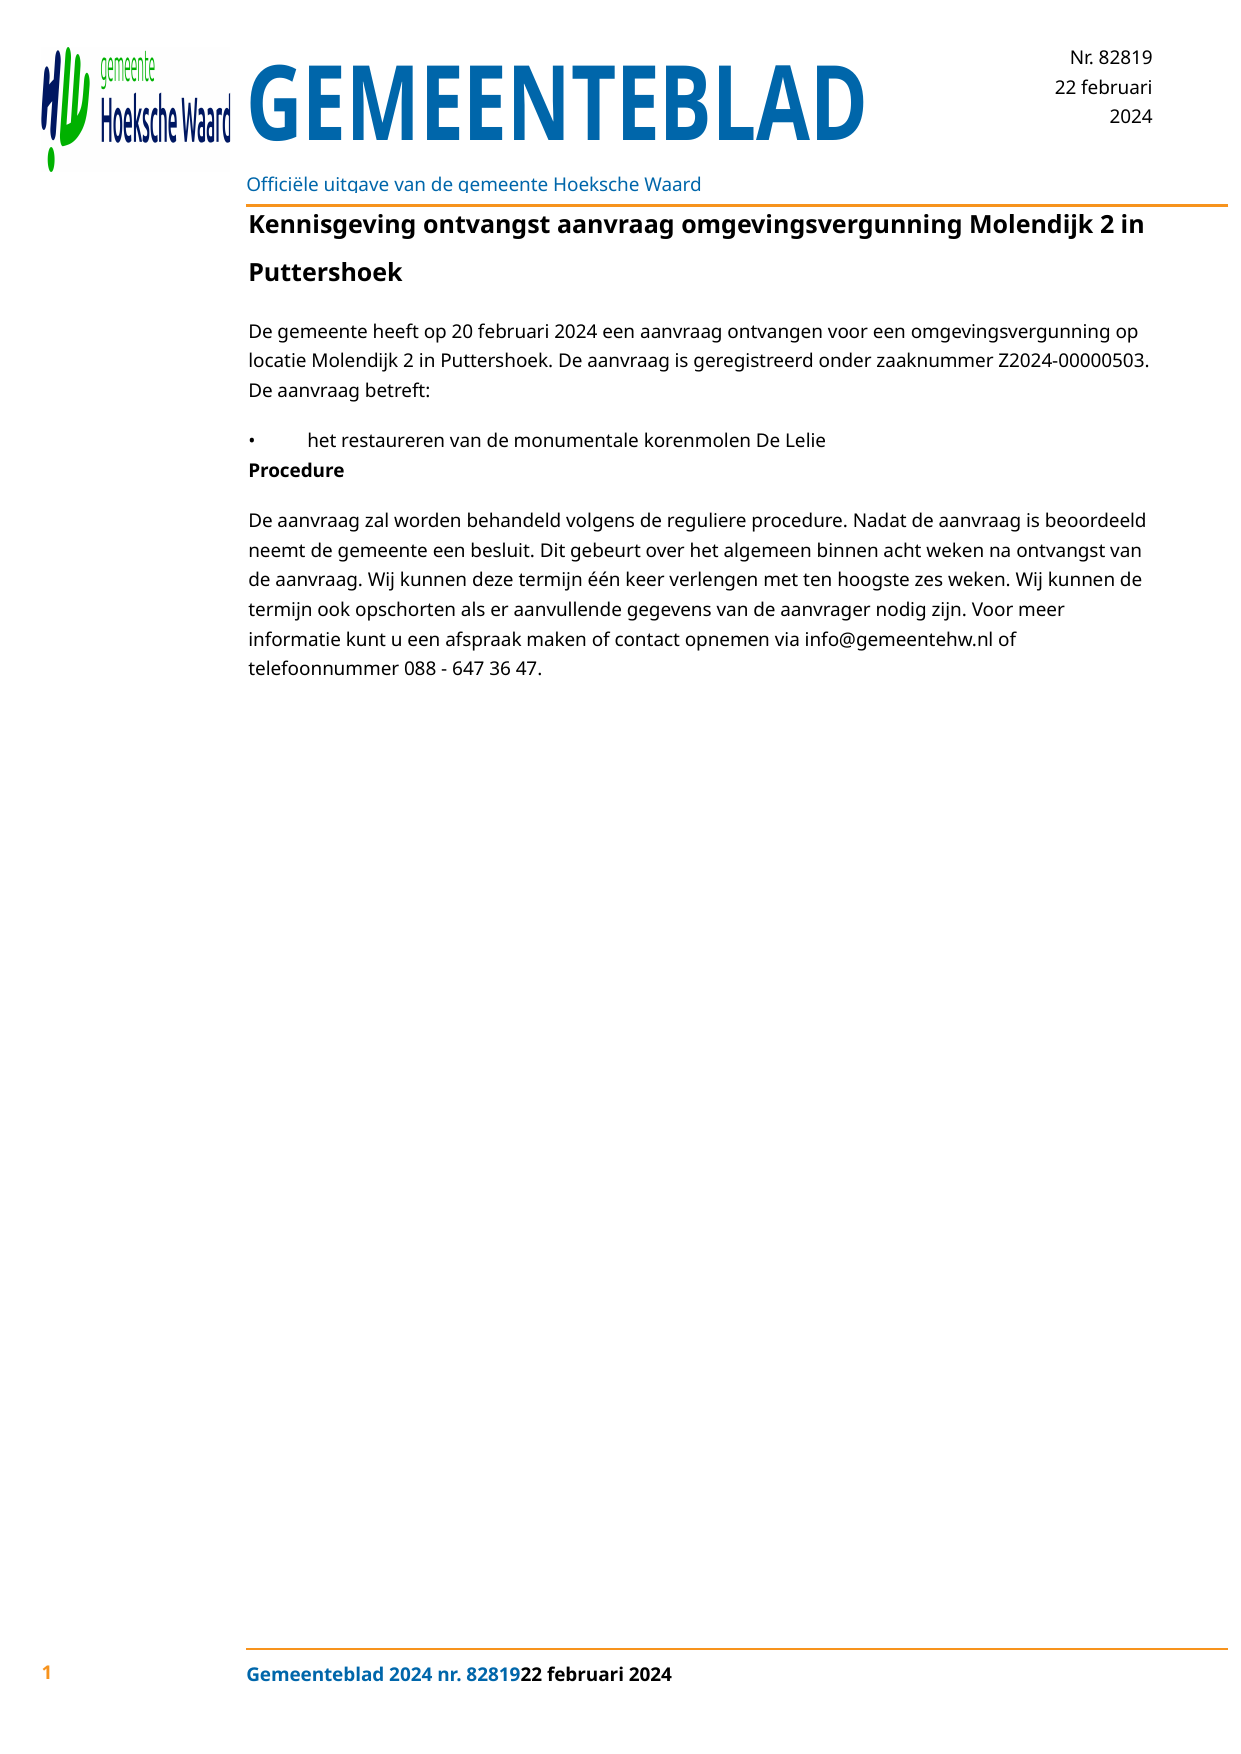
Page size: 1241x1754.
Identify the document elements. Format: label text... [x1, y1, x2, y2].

picture [41, 47, 231, 172]
text Procedure [248, 457, 1152, 483]
text Kennisgeving ontvangst aanvraag omgevingsvergunning Molendijk 2 in Puttershoek [248, 207, 1152, 288]
list het restaureren van de monumentale korenmolen De Lelie [248, 427, 1152, 453]
text De gemeente heeft op 20 februari 2024 een aanvraag ontvangen voor een omgevingsvergunning op locatie Molendijk 2 in Puttershoek. De aanvraag is geregistreerd onder zaaknummer Z2024-00000503. De aanvraag betreft: [248, 318, 1152, 403]
text De aanvraag zal worden behandeld volgens de reguliere procedure. Nadat de aanvraag is beoordeeld neemt de gemeente een besluit. Dit gebeurt over het algemeen binnen acht weken na ontvangst van de aanvraag. Wij kunnen deze termijn één keer verlengen met ten hoogste zes weken. Wij kunnen de termijn ook opschorten als er aanvullende gegevens van de aanvrager nodig zijn. Voor meer informatie kunt u een afspraak maken of contact opnemen via info@gemeentehw.nl of telefoonnummer 088 - 647 36 47. [248, 507, 1152, 681]
